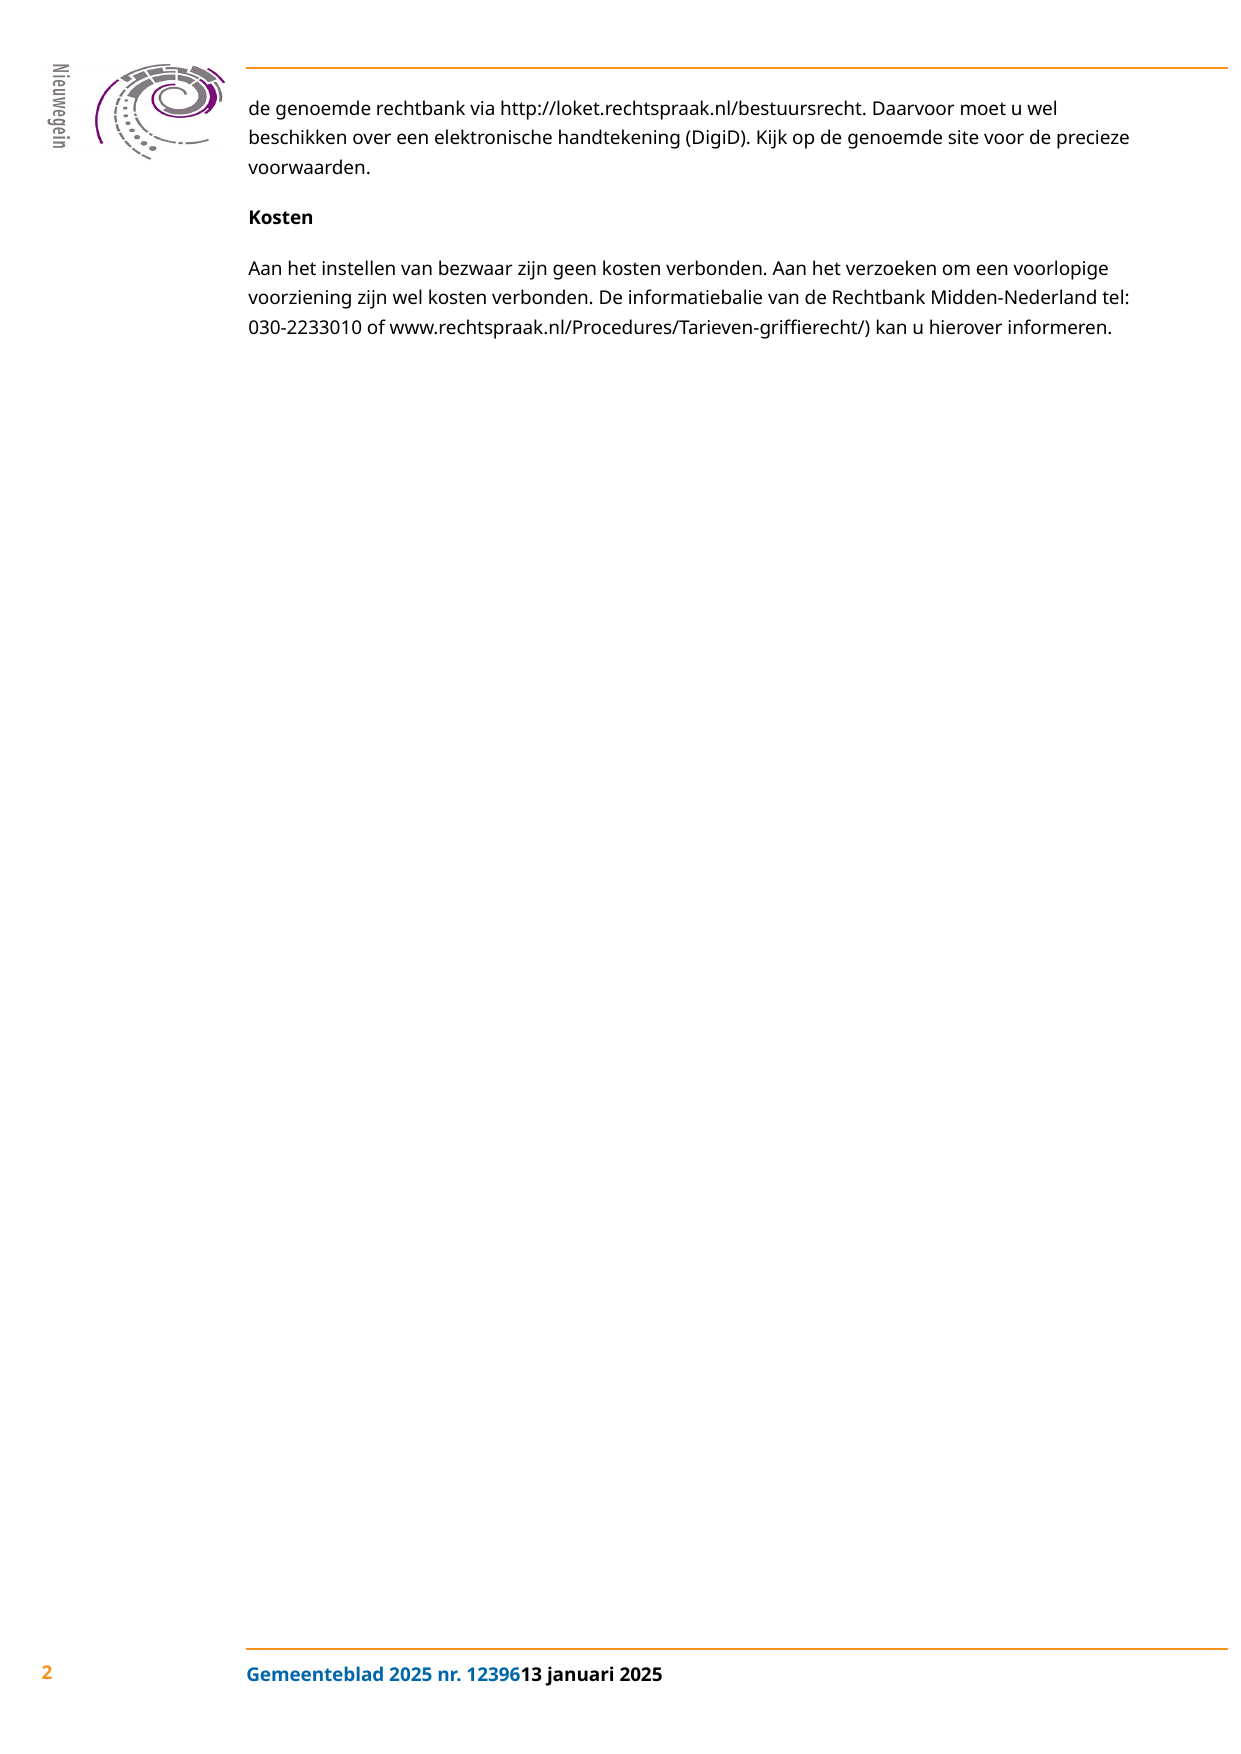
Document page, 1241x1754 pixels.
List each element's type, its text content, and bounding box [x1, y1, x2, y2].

picture [41, 47, 231, 172]
text Aan het instellen van bezwaar zijn geen kosten verbonden. Aan het verzoeken om een voorlopige voorziening zijn wel kosten verbonden. De informatiebalie van de Rechtbank Midden-Nederland tel: 030-2233010 of www.rechtspraak.nl/Procedures/Tarieven-griffierecht/) kan u hierover informeren. [248, 255, 1152, 340]
text de genoemde rechtbank via http://loket.rechtspraak.nl/bestuursrecht. Daarvoor moet u wel beschikken over een elektronische handtekening (DigiD). Kijk op de genoemde site voor de precieze voorwaarden. [248, 95, 1152, 180]
text Kosten [248, 204, 1152, 230]
